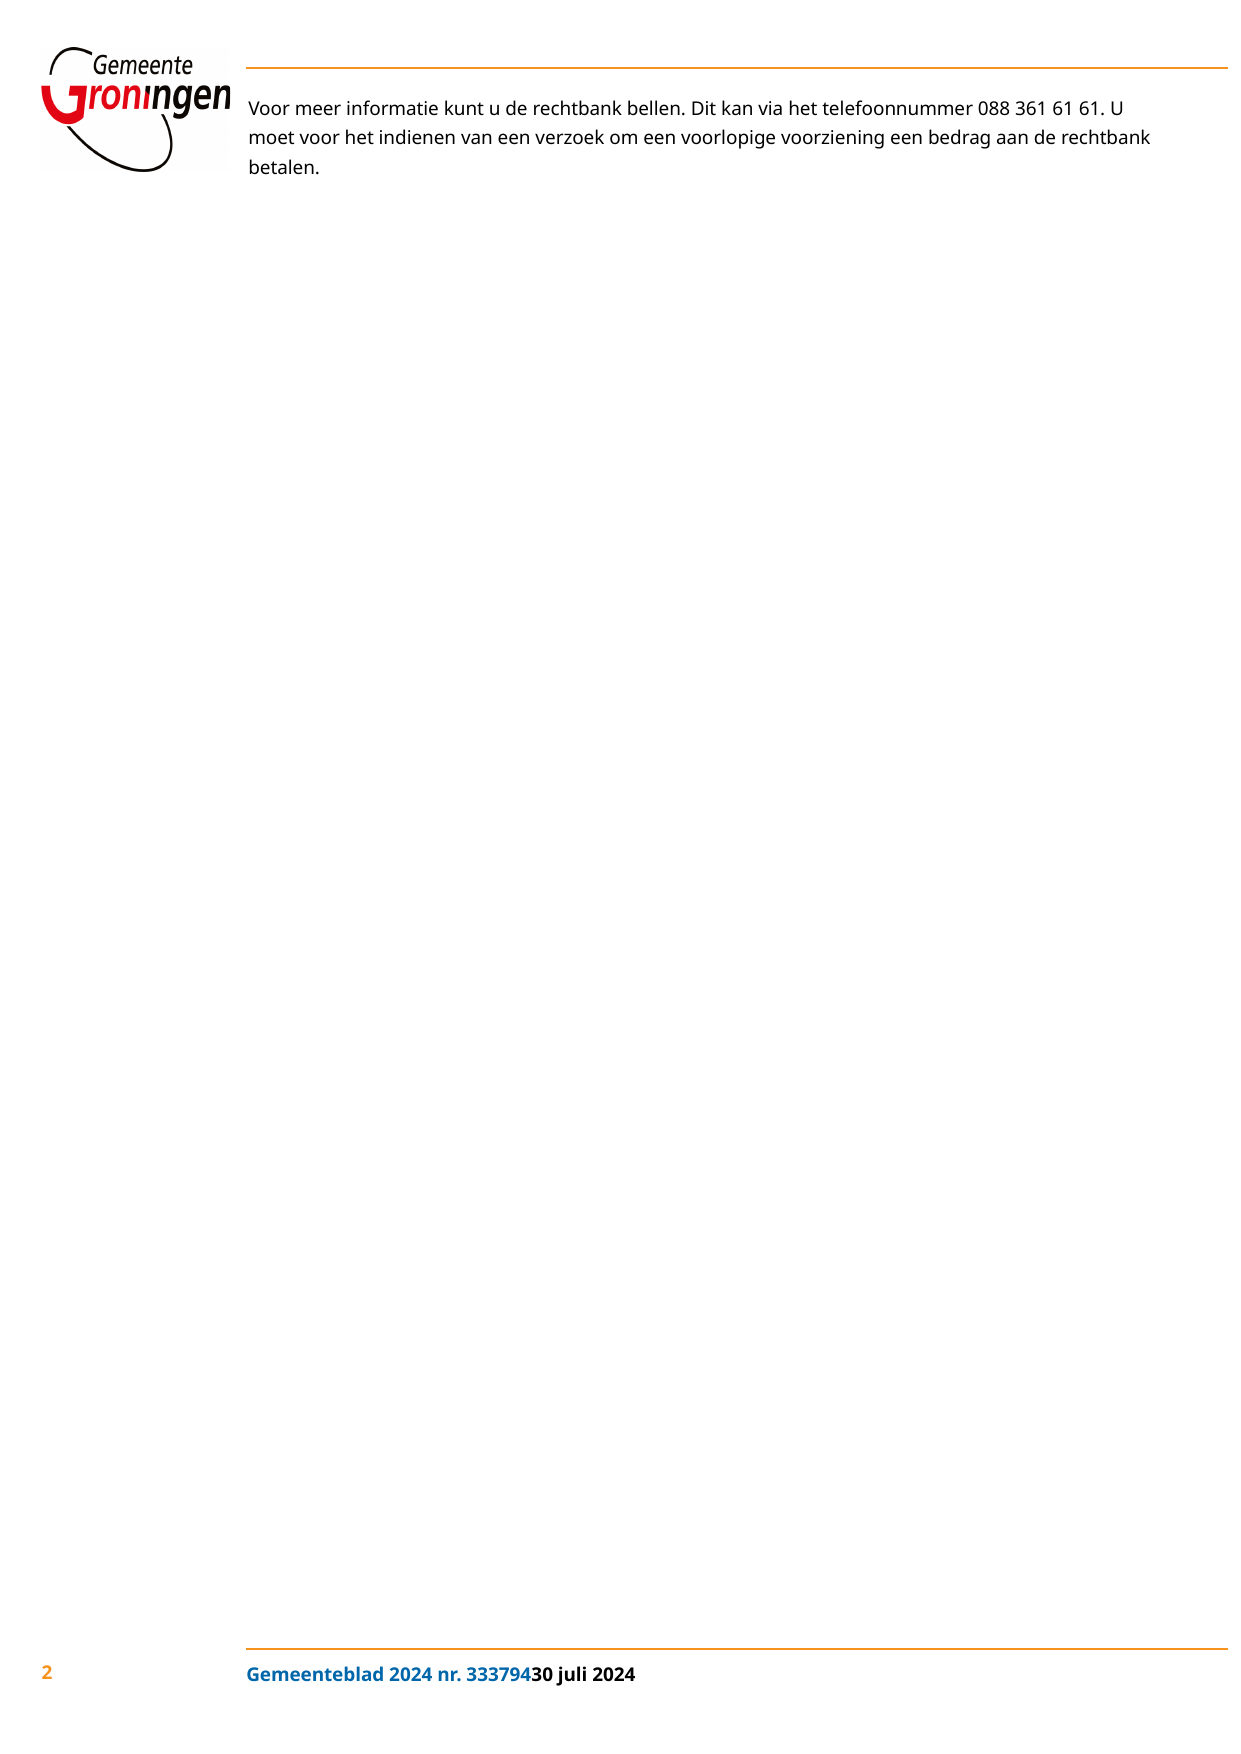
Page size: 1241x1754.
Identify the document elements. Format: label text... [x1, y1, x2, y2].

picture [41, 47, 231, 172]
text Voor meer informatie kunt u de rechtbank bellen. Dit kan via het telefoonnummer 088 361 61 61. U moet voor het indienen van een verzoek om een voorlopige voorziening een bedrag aan de rechtbank betalen. [248, 95, 1152, 180]
